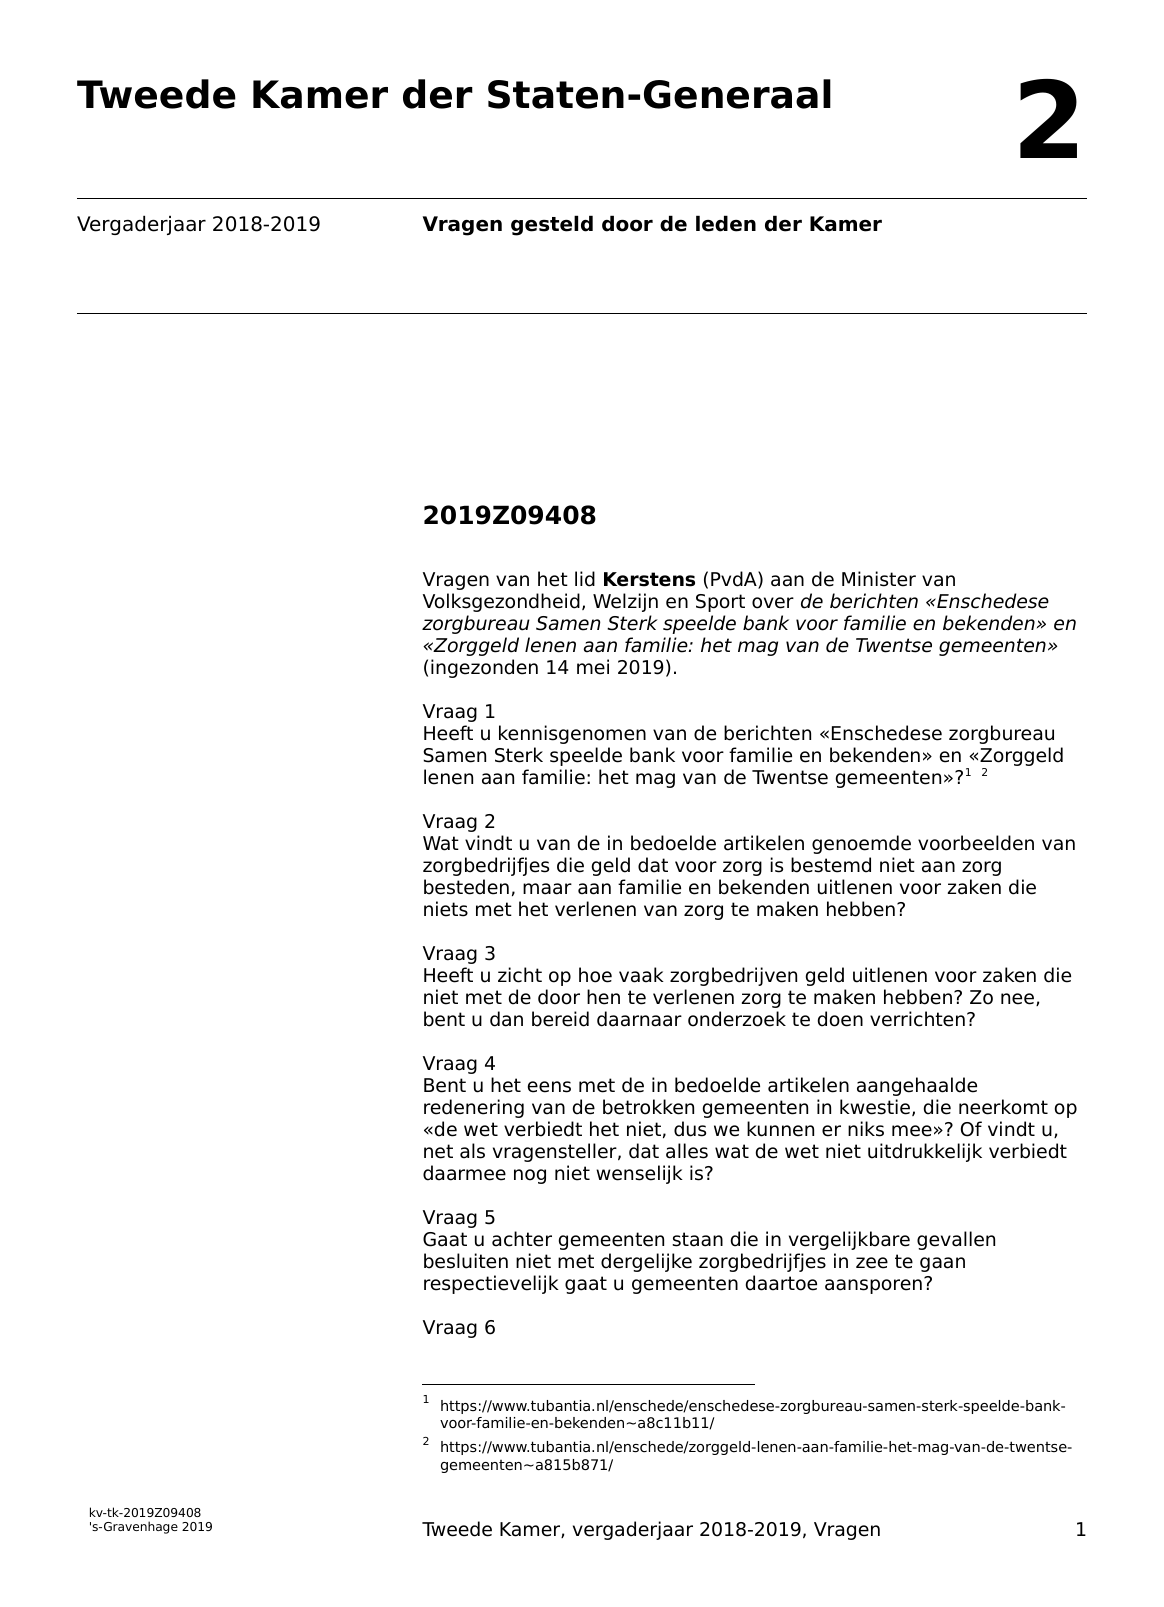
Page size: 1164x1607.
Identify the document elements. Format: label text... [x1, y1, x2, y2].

text Vraag 6 [422, 1317, 1087, 1339]
text Vraag 5 [422, 1207, 1087, 1229]
text Heeft u zicht op hoe vaak zorgbedrijven geld uitlenen voor zaken die niet met de door hen te verlenen zorg te maken hebben? Zo nee, bent u dan bereid daarnaar onderzoek te doen verrichten? [422, 965, 1087, 1031]
text Heeft u kennisgenomen van de berichten «Enschedese zorgbureau Samen Sterk speelde bank voor familie en bekenden» en «Zorggeld lenen aan familie: het mag van de Twentse gemeenten»? [422, 723, 1087, 789]
text Vraag 2 [422, 811, 1087, 833]
text Gaat u achter gemeenten staan die in vergelijkbare gevallen besluiten niet met dergelijke zorgbedrijfjes in zee te gaan respectievelijk gaat u gemeenten daartoe aansporen? [422, 1229, 1087, 1295]
text Wat vindt u van de in bedoelde artikelen genoemde voorbeelden van zorgbedrijfjes die geld dat voor zorg is bestemd niet aan zorg besteden, maar aan familie en bekenden uitlenen voor zaken die niets met het verlenen van zorg te maken hebben? [422, 833, 1087, 921]
table_header Tweede Kamer der Staten-Generaal [77, 59, 886, 198]
text Vragen van het lid Kerstens (PvdA) aan de Minister van Volksgezondheid, Welzijn en Sport over de berichten «Enschedese zorgbureau Samen Sterk speelde bank voor familie en bekenden» en «Zorggeld lenen aan familie: het mag van de Twentse gemeenten» (ingezonden 14 mei 2019). [422, 569, 1087, 679]
text https://www.tubantia.nl/enschede/zorggeld-lenen-aan-familie-het-mag-van-de-twentse-gemeenten~a815b871/ [422, 1435, 1087, 1474]
text Vraag 1 [422, 701, 1087, 723]
table_header 2 [886, 59, 1087, 198]
text https://www.tubantia.nl/enschede/enschedese-zorgbureau-samen-sterk-speelde-bank-voor-familie-en-bekenden~a8c11b11/ [422, 1393, 1087, 1432]
text Vraag 3 [422, 943, 1087, 965]
text Bent u het eens met de in bedoelde artikelen aangehaalde redenering van de betrokken gemeenten in kwestie, die neerkomt op «de wet verbiedt het niet, dus we kunnen er niks mee»? Of vindt u, net als vragensteller, dat alles wat de wet niet uitdrukkelijk verbiedt daarmee nog niet wenselijk is? [422, 1075, 1087, 1185]
text kv-tk-2019Z09408 [88, 1506, 323, 1520]
table_cell Vergaderjaar 2018-2019 [77, 199, 422, 313]
table_cell Vragen gesteld door de leden der Kamer [422, 199, 1087, 313]
text 's-Gravenhage 2019 [88, 1520, 323, 1534]
text 2019Z09408 [422, 501, 1087, 531]
text Vraag 4 [422, 1053, 1087, 1075]
